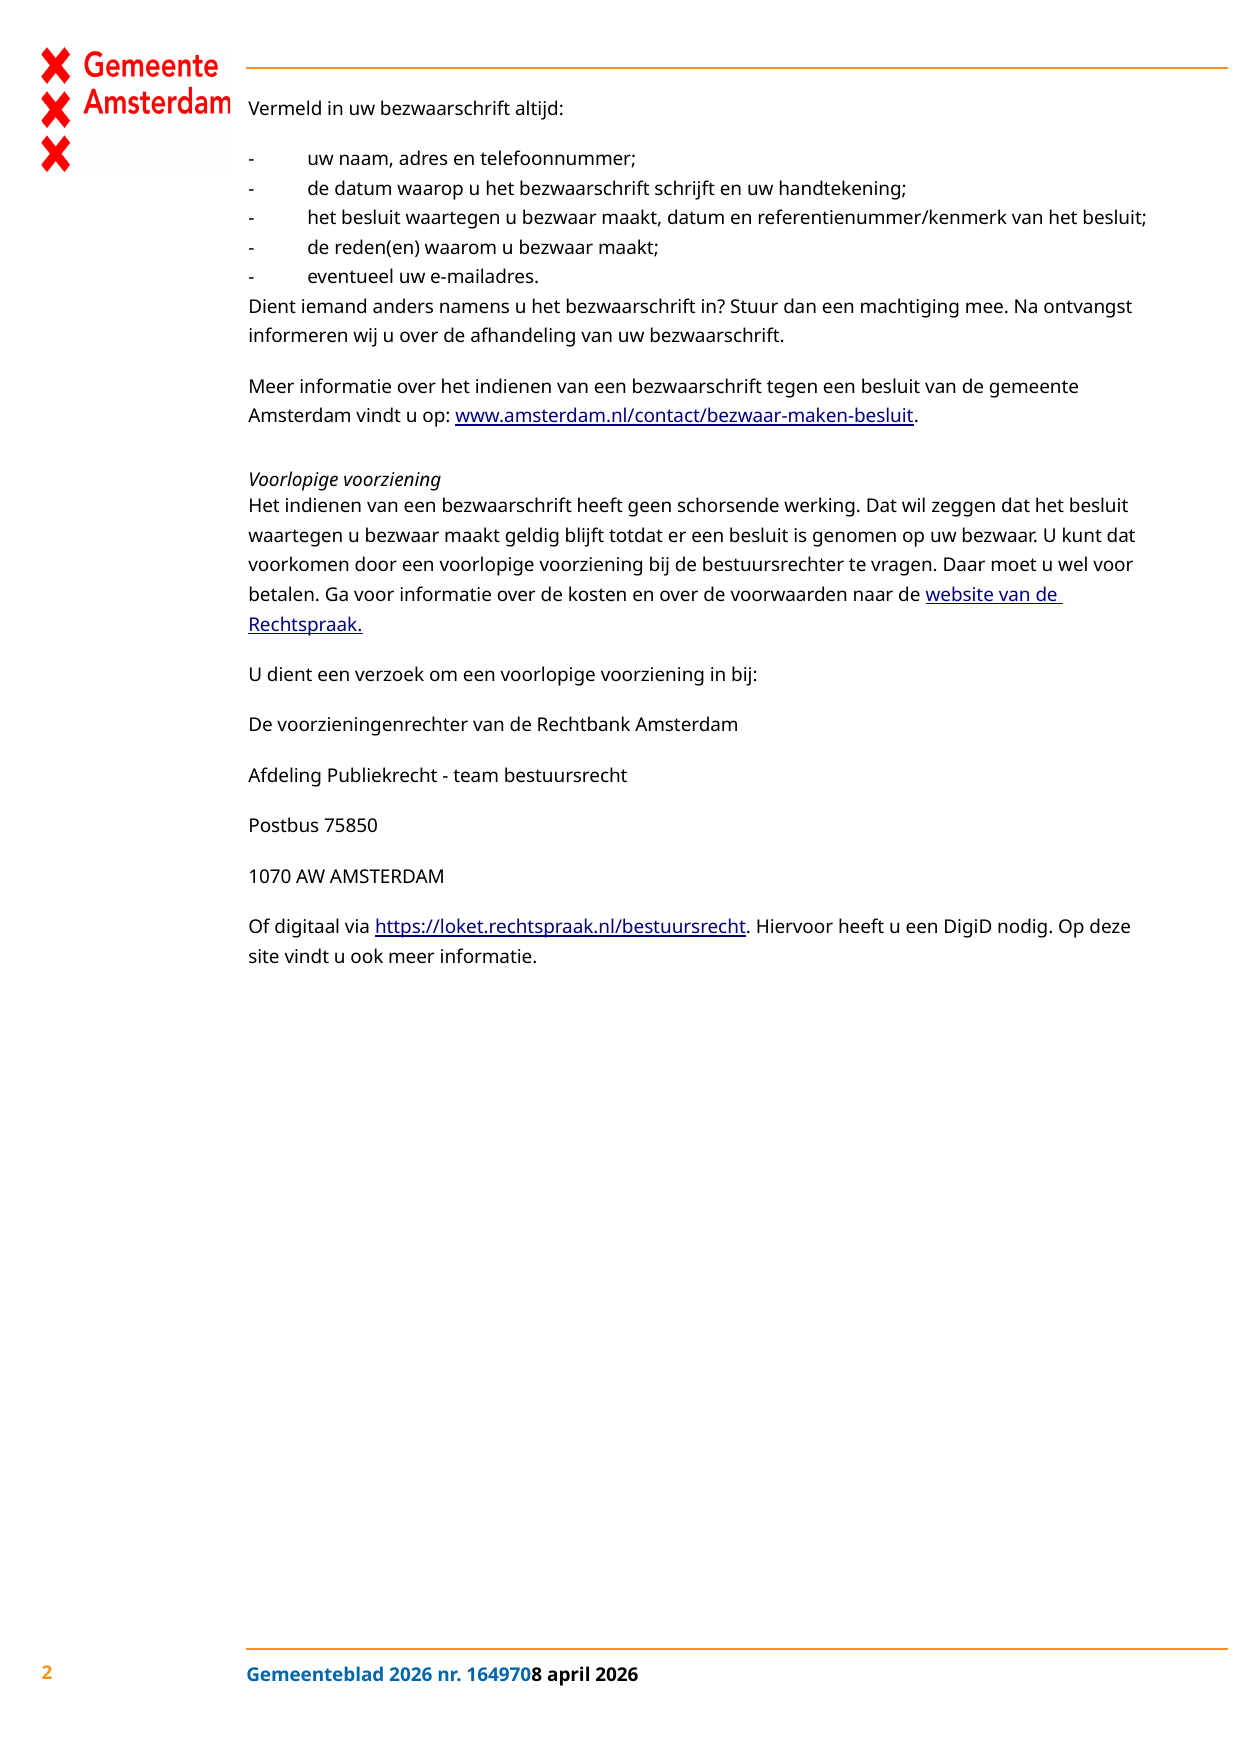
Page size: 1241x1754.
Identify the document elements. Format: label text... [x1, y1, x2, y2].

list uw naam, adres en telefoonnummer; [248, 145, 1152, 171]
text Voorlopige voorziening [248, 467, 1152, 492]
list eventueel uw e-mailadres. [248, 263, 1152, 289]
text Meer informatie over het indienen van een bezwaarschrift tegen een besluit van de gemeente Amsterdam vindt u op: www.amsterdam.nl/contact/bezwaar-maken-besluit. [248, 373, 1152, 428]
list de datum waarop u het bezwaarschrift schrijft en uw handtekening; [248, 175, 1152, 201]
text De voorzieningenrechter van de Rechtbank Amsterdam [248, 712, 1152, 737]
text Vermeld in uw bezwaarschrift altijd: [248, 95, 1152, 121]
list de reden(en) waarom u bezwaar maakt; [248, 234, 1152, 260]
text U dient een verzoek om een voorlopige voorziening in bij: [248, 661, 1152, 687]
list het besluit waartegen u bezwaar maakt, datum en referentienummer/kenmerk van het besluit; [248, 204, 1152, 230]
text Postbus 75850 [248, 812, 1152, 838]
picture [41, 47, 231, 172]
text Afdeling Publiekrecht - team bestuursrecht [248, 762, 1152, 788]
text Het indienen van een bezwaarschrift heeft geen schorsende werking. Dat wil zeggen dat het besluit waartegen u bezwaar maakt geldig blijft totdat er een besluit is genomen op uw bezwaar. U kunt dat voorkomen door een voorlopige voorziening bij de bestuursrechter te vragen. Daar moet u wel voor betalen. Ga voor informatie over de kosten en over de voorwaarden naar de website van de Rechtspraak. [248, 492, 1152, 636]
text Dient iemand anders namens u het bezwaarschrift in? Stuur dan een machtiging mee. Na ontvangst informeren wij u over de afhandeling van uw bezwaarschrift. [248, 293, 1152, 348]
text 1070 AW AMSTERDAM [248, 863, 1152, 888]
text Of digitaal via https://loket.rechtspraak.nl/bestuursrecht. Hiervoor heeft u een DigiD nodig. Op deze site vindt u ook meer informatie. [248, 913, 1152, 968]
